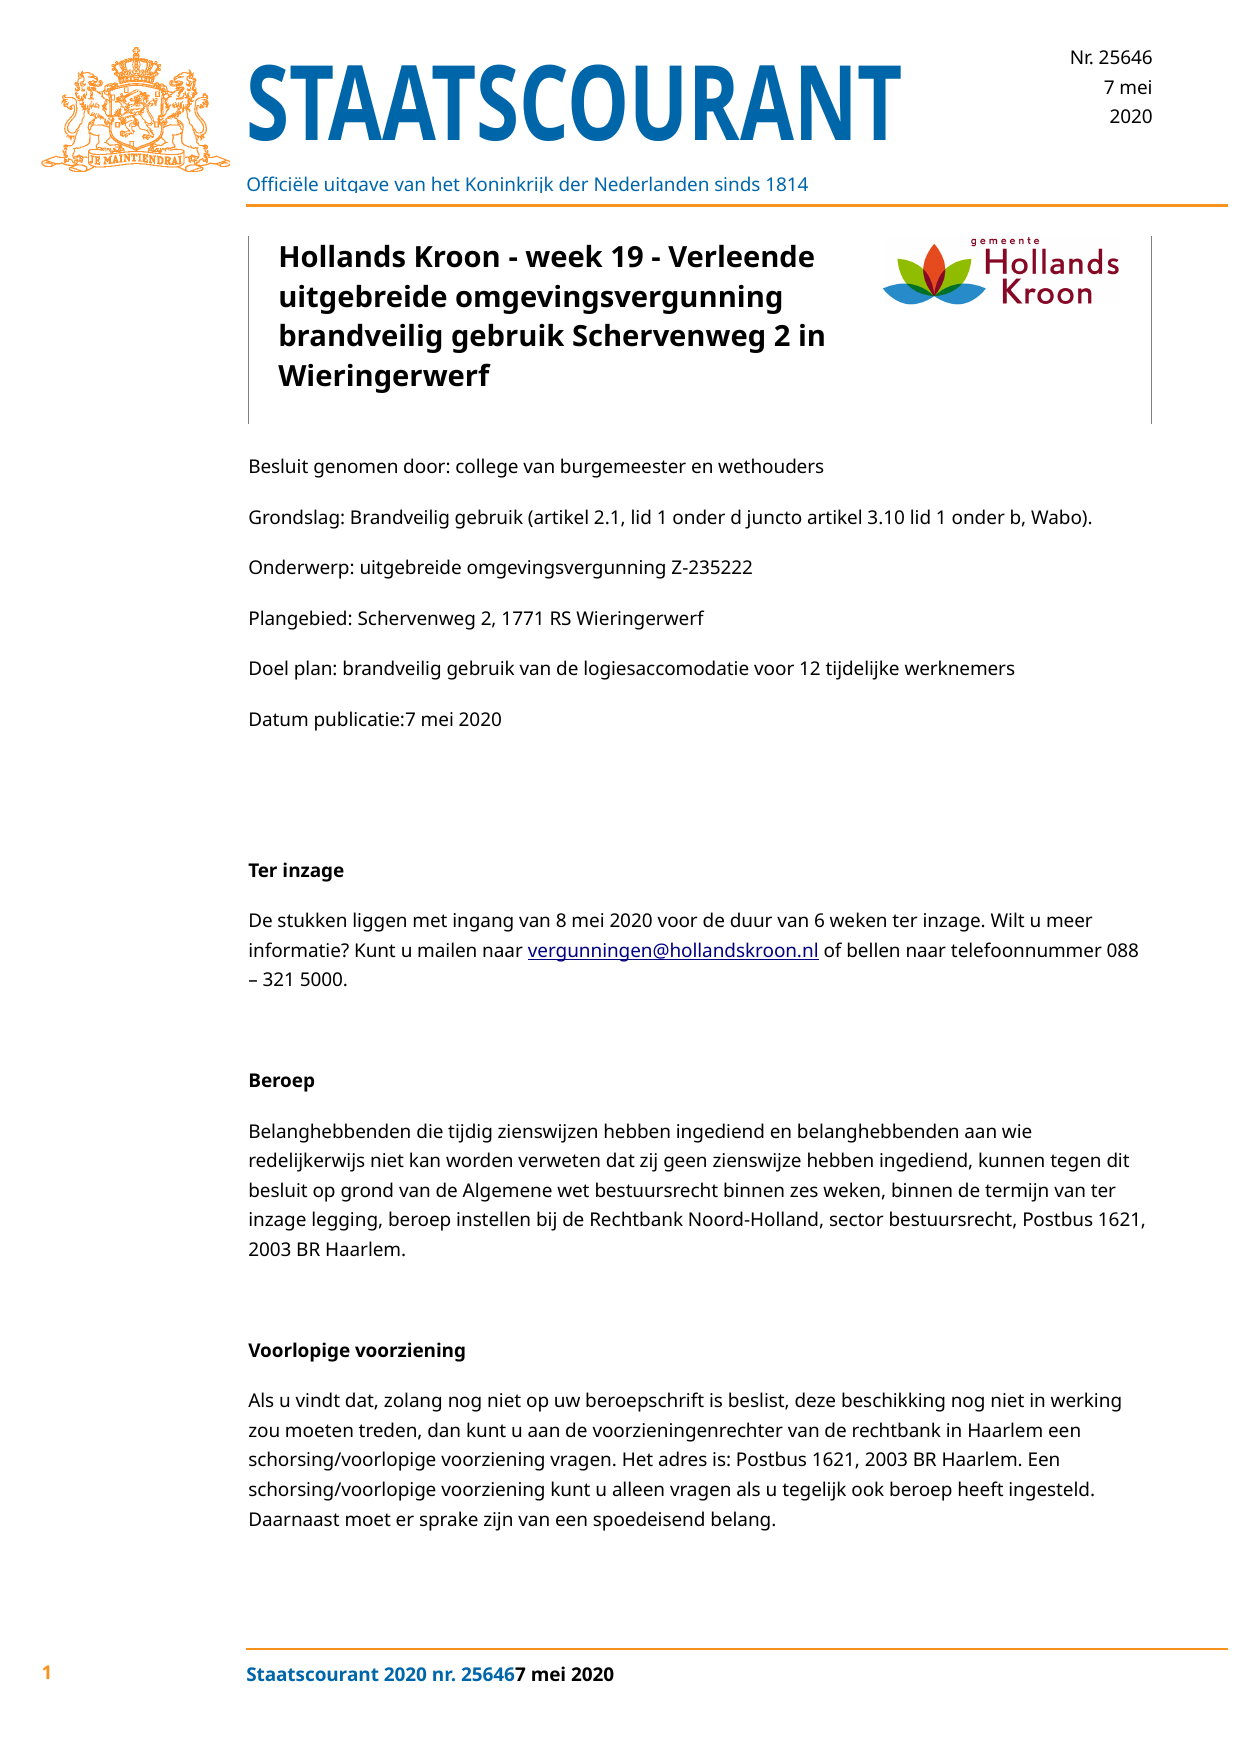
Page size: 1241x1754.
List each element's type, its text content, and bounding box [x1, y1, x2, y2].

text Doel plan: brandveilig gebruik van de logiesaccomodatie voor 12 tijdelijke werknemers [248, 655, 1152, 681]
text Beroep [248, 1067, 1152, 1093]
text Besluit genomen door: college van burgemeester en wethouders [248, 454, 1152, 479]
text Als u vindt dat, zolang nog niet op uw beroepschrift is beslist, deze beschikking nog niet in werking zou moeten treden, dan kunt u aan de voorzieningenrechter van de rechtbank in Haarlem een schorsing/voorlopige voorziening vragen. Het adres is: Postbus 1621, 2003 BR Haarlem. Een schorsing/voorlopige voorziening kunt u alleen vragen als u tegelijk ook beroep heeft ingesteld. Daarnaast moet er sprake zijn van een spoedeisend belang. [248, 1387, 1152, 1531]
table_header [850, 236, 1151, 424]
picture [41, 47, 231, 172]
picture [882, 236, 1119, 305]
text Plangebied: Schervenweg 2, 1771 RS Wieringerwerf [248, 605, 1152, 631]
text Belanghebbenden die tijdig zienswijzen hebben ingediend en belanghebbenden aan wie redelijkerwijs niet kan worden verweten dat zij geen zienswijze hebben ingediend, kunnen tegen dit besluit op grond van de Algemene wet bestuursrecht binnen zes weken, binnen de termijn van ter inzage legging, beroep instellen bij de Rechtbank Noord-Holland, sector bestuursrecht, Postbus 1621, 2003 BR Haarlem. [248, 1118, 1152, 1262]
text Datum publicatie:7 mei 2020 [248, 706, 1152, 731]
text Voorlopige voorziening [248, 1337, 1152, 1363]
text Onderwerp: uitgebreide omgevingsvergunning Z-235222 [248, 554, 1152, 580]
text Ter inzage [248, 857, 1152, 883]
table_header Hollands Kroon - week 19 - Verleende uitgebreide omgevingsvergunning brandveilig gebruik Schervenweg 2 in Wieringerwerf [249, 236, 850, 424]
text De stukken liggen met ingang van 8 mei 2020 voor de duur van 6 weken ter inzage. Wilt u meer informatie? Kunt u mailen naar vergunningen@hollandskroon.nl of bellen naar telefoonnummer 088 – 321 5000. [248, 907, 1152, 992]
text Grondslag: Brandveilig gebruik (artikel 2.1, lid 1 onder d juncto artikel 3.10 lid 1 onder b, Wabo). [248, 504, 1152, 530]
